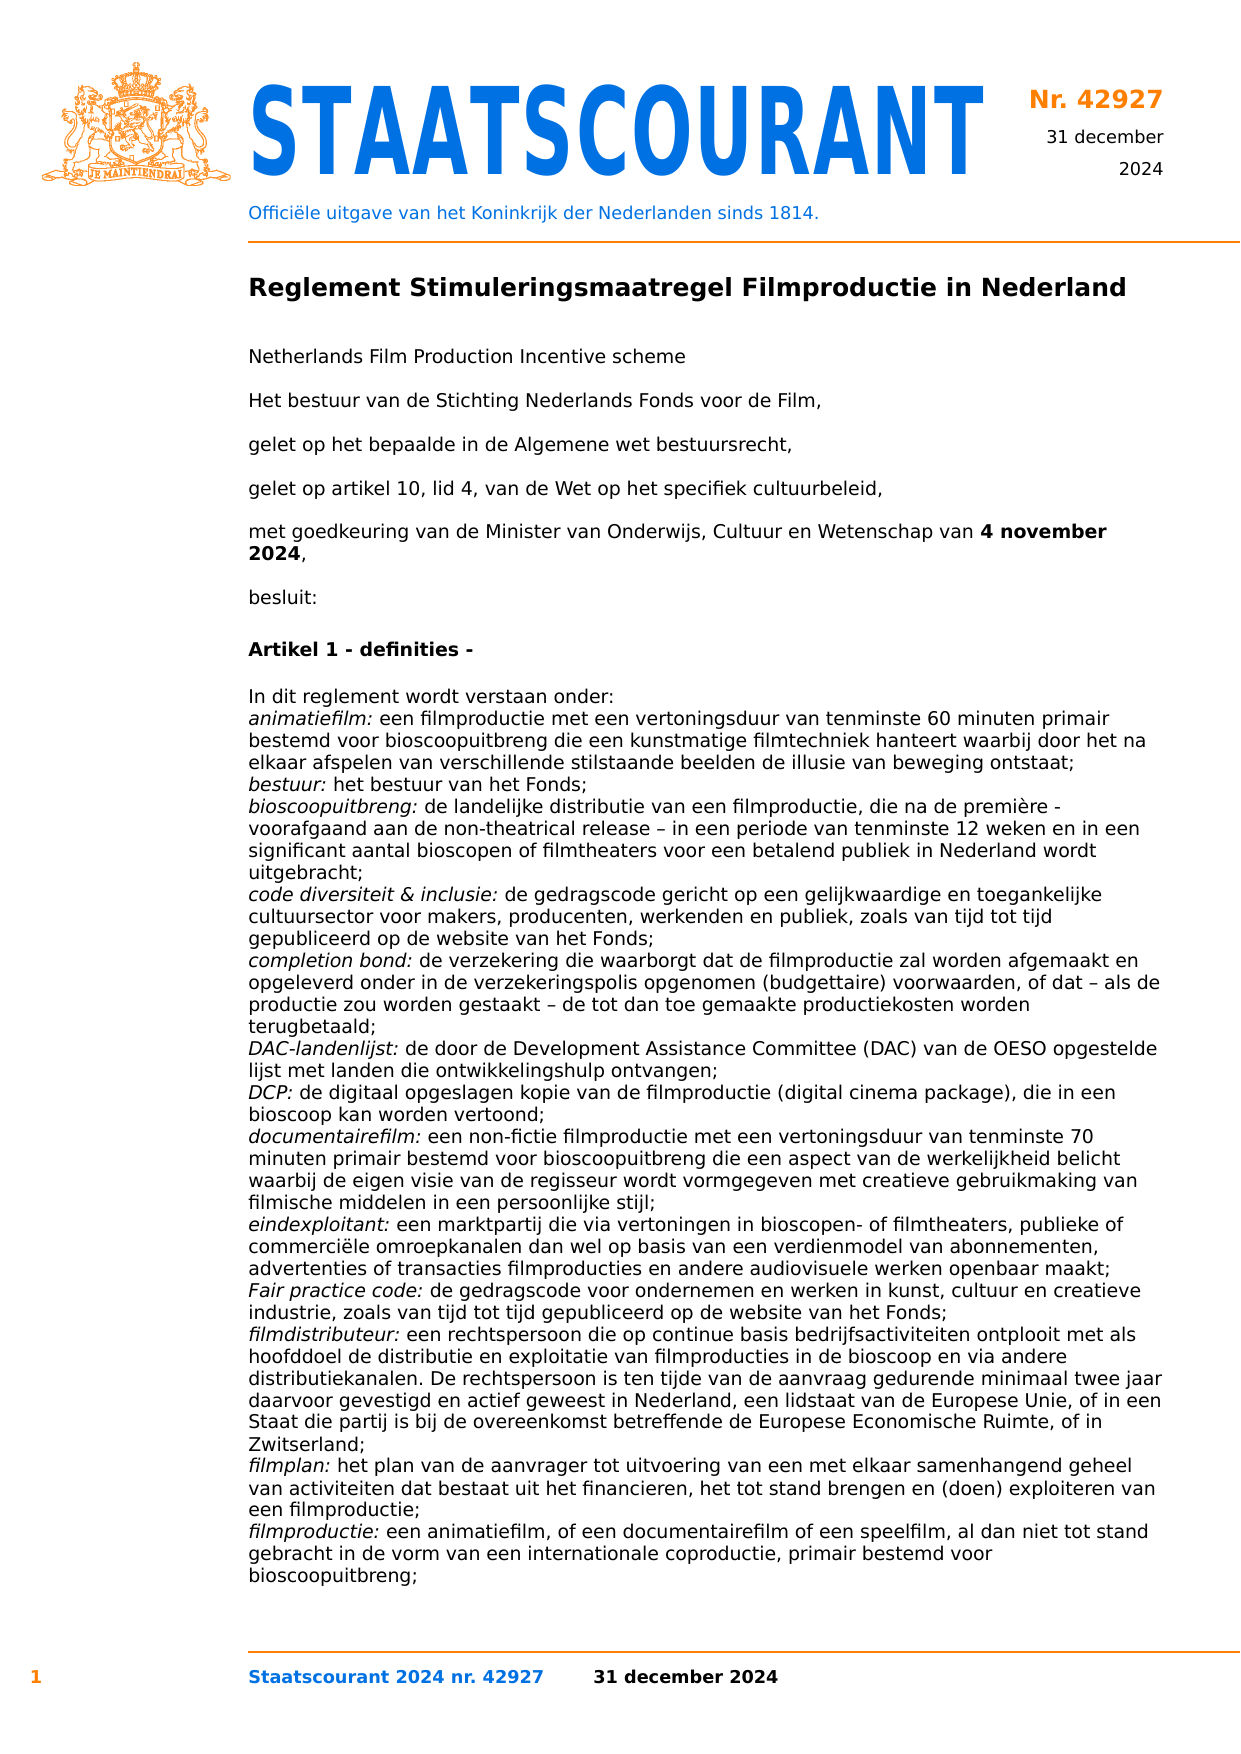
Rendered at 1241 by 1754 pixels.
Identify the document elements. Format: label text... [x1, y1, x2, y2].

table_cell Officiële uitgave van het Koninkrijk der Nederlanden sinds 1814. [248, 203, 1240, 241]
text animatiefilm: een filmproductie met een vertoningsduur van tenminste 60 minuten primair bestemd voor bioscoopuitbreng die een kunstmatige filmtechniek hanteert waarbij door het na elkaar afspelen van verschillende stilstaande beelden de illusie van beweging ontstaat; [248, 708, 1163, 774]
text filmdistributeur: een rechtspersoon die op continue basis bedrijfsactiviteiten ontplooit met als hoofddoel de distributie en exploitatie van filmproducties in de bioscoop en via andere distributiekanalen. De rechtspersoon is ten tijde van de aanvraag gedurende minimaal twee jaar daarvoor gevestigd en actief geweest in Nederland, een lidstaat van de Europese Unie, of in een Staat die partij is bij de overeenkomst betreffende de Europese Economische Ruimte, of in Zwitserland; [248, 1323, 1163, 1455]
text DAC-landenlijst: de door de Development Assistance Committee (DAC) van de OESO opgestelde lijst met landen die ontwikkelingshulp ontvangen; [248, 1038, 1163, 1082]
text besluit: [248, 587, 1163, 609]
text met goedkeuring van de Minister van Onderwijs, Cultuur en Wetenschap van 4 november 2024, [248, 521, 1163, 565]
table_header [25, 62, 248, 241]
text eindexploitant: een marktpartij die via vertoningen in bioscopen- of filmtheaters, publieke of commerciële omroepkanalen dan wel op basis van een verdienmodel van abonnementen, advertenties of transacties filmproducties en andere audiovisuele werken openbaar maakt; [248, 1214, 1163, 1279]
text gelet op artikel 10, lid 4, van de Wet op het specifiek cultuurbeleid, [248, 477, 1163, 499]
text bestuur: het bestuur van het Fonds; [248, 774, 1163, 796]
text In dit reglement wordt verstaan onder: [248, 686, 1163, 708]
text bioscoopuitbreng: de landelijke distributie van een filmproductie, die na de première -voorafgaand aan de non-theatrical release – in een periode van tenminste 12 weken en in een significant aantal bioscopen of filmtheaters voor een betalend publiek in Nederland wordt uitgebracht; [248, 796, 1163, 884]
text filmplan: het plan van de aanvrager tot uitvoering van een met elkaar samenhangend geheel van activiteiten dat bestaat uit het financieren, het tot stand brengen en (doen) exploiteren van een filmproductie; [248, 1455, 1163, 1521]
subtitle Reglement Stimuleringsmaatregel Filmproductie in Nederland [248, 273, 1163, 302]
text code diversiteit & inclusie: de gedragscode gericht op een gelijkwaardige en toegankelijke cultuursector voor makers, producenten, werkenden en publiek, zoals van tijd tot tijd gepubliceerd op de website van het Fonds; [248, 884, 1163, 950]
text documentairefilm: een non-fictie filmproductie met een vertoningsduur van tenminste 70 minuten primair bestemd voor bioscoopuitbreng die een aspect van de werkelijkheid belicht waarbij de eigen visie van de regisseur wordt vormgegeven met creatieve gebruikmaking van filmische middelen in een persoonlijke stijl; [248, 1126, 1163, 1214]
table_cell 31 december [998, 121, 1240, 153]
table_header STAATSCOURANT [248, 62, 998, 203]
text DCP: de digitaal opgeslagen kopie van de filmproductie (digital cinema package), die in een bioscoop kan worden vertoond; [248, 1082, 1163, 1126]
text filmproductie: een animatiefilm, of een documentairefilm of een speelfilm, al dan niet tot stand gebracht in de vorm van een internationale coproductie, primair bestemd voor bioscoopuitbreng; [248, 1521, 1163, 1587]
table_cell 2024 [998, 153, 1240, 203]
text completion bond: de verzekering die waarborgt dat de filmproductie zal worden afgemaakt en opgeleverd onder in de verzekeringspolis opgenomen (budgettaire) voorwaarden, of dat – als de productie zou worden gestaakt – de tot dan toe gemaakte productiekosten worden terugbetaald; [248, 950, 1163, 1038]
text gelet op het bepaalde in de Algemene wet bestuursrecht, [248, 434, 1163, 456]
text Het bestuur van de Stichting Nederlands Fonds voor de Film, [248, 390, 1163, 412]
table_header Nr. 42927 [998, 62, 1240, 121]
picture [41, 62, 231, 186]
text Netherlands Film Production Incentive scheme [248, 346, 1163, 368]
text Fair practice code: de gedragscode voor ondernemen en werken in kunst, cultuur en creatieve industrie, zoals van tijd tot tijd gepubliceerd op de website van het Fonds; [248, 1279, 1163, 1323]
subtitle Artikel 1 - definities - [248, 639, 1163, 661]
